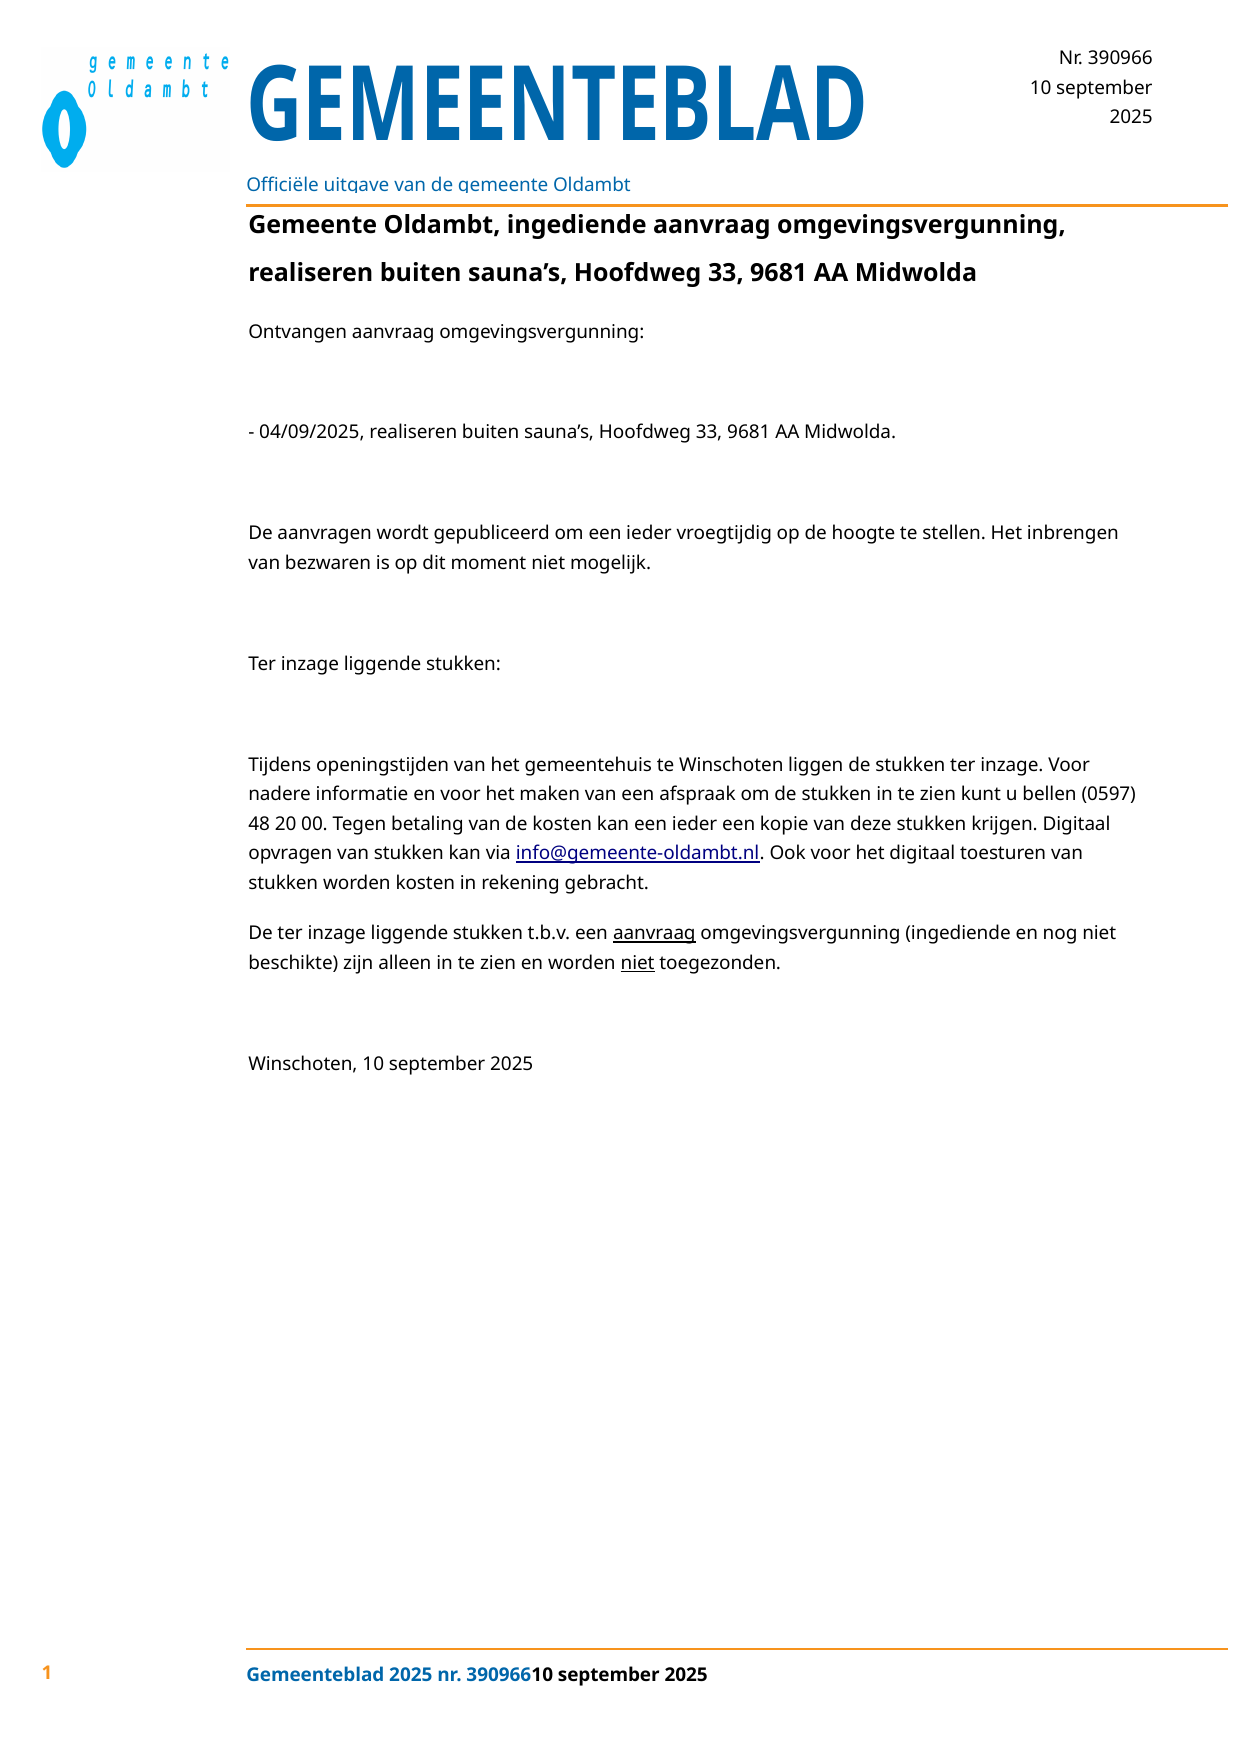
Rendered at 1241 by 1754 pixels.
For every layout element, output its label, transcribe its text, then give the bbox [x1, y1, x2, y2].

picture [41, 47, 231, 172]
text Ontvangen aanvraag omgevingsvergunning: [248, 318, 1152, 344]
text Ter inzage liggende stukken: [248, 650, 1152, 676]
text - 04/09/2025, realiseren buiten sauna’s, Hoofdweg 33, 9681 AA Midwolda. [248, 419, 1152, 444]
text Winschoten, 10 september 2025 [248, 1050, 1152, 1076]
text De aanvragen wordt gepubliceerd om een ieder vroegtijdig op de hoogte te stellen. Het inbrengen van bezwaren is op dit moment niet mogelijk. [248, 519, 1152, 575]
text De ter inzage liggende stukken t.b.v. een aanvraag omgevingsvergunning (ingediende en nog niet beschikte) zijn alleen in te zien en worden niet toegezonden. [248, 919, 1152, 975]
text Tijdens openingstijden van het gemeentehuis te Winschoten liggen de stukken ter inzage. Voor nadere informatie en voor het maken van een afspraak om de stukken in te zien kunt u bellen (0597) 48 20 00. Tegen betaling van de kosten kan een ieder een kopie van deze stukken krijgen. Digitaal opvragen van stukken kan via info@gemeente-oldambt.nl. Ook voor het digitaal toesturen van stukken worden kosten in rekening gebracht. [248, 751, 1152, 895]
text Gemeente Oldambt, ingediende aanvraag omgevingsvergunning, realiseren buiten sauna’s, Hoofdweg 33, 9681 AA Midwolda [248, 207, 1152, 288]
